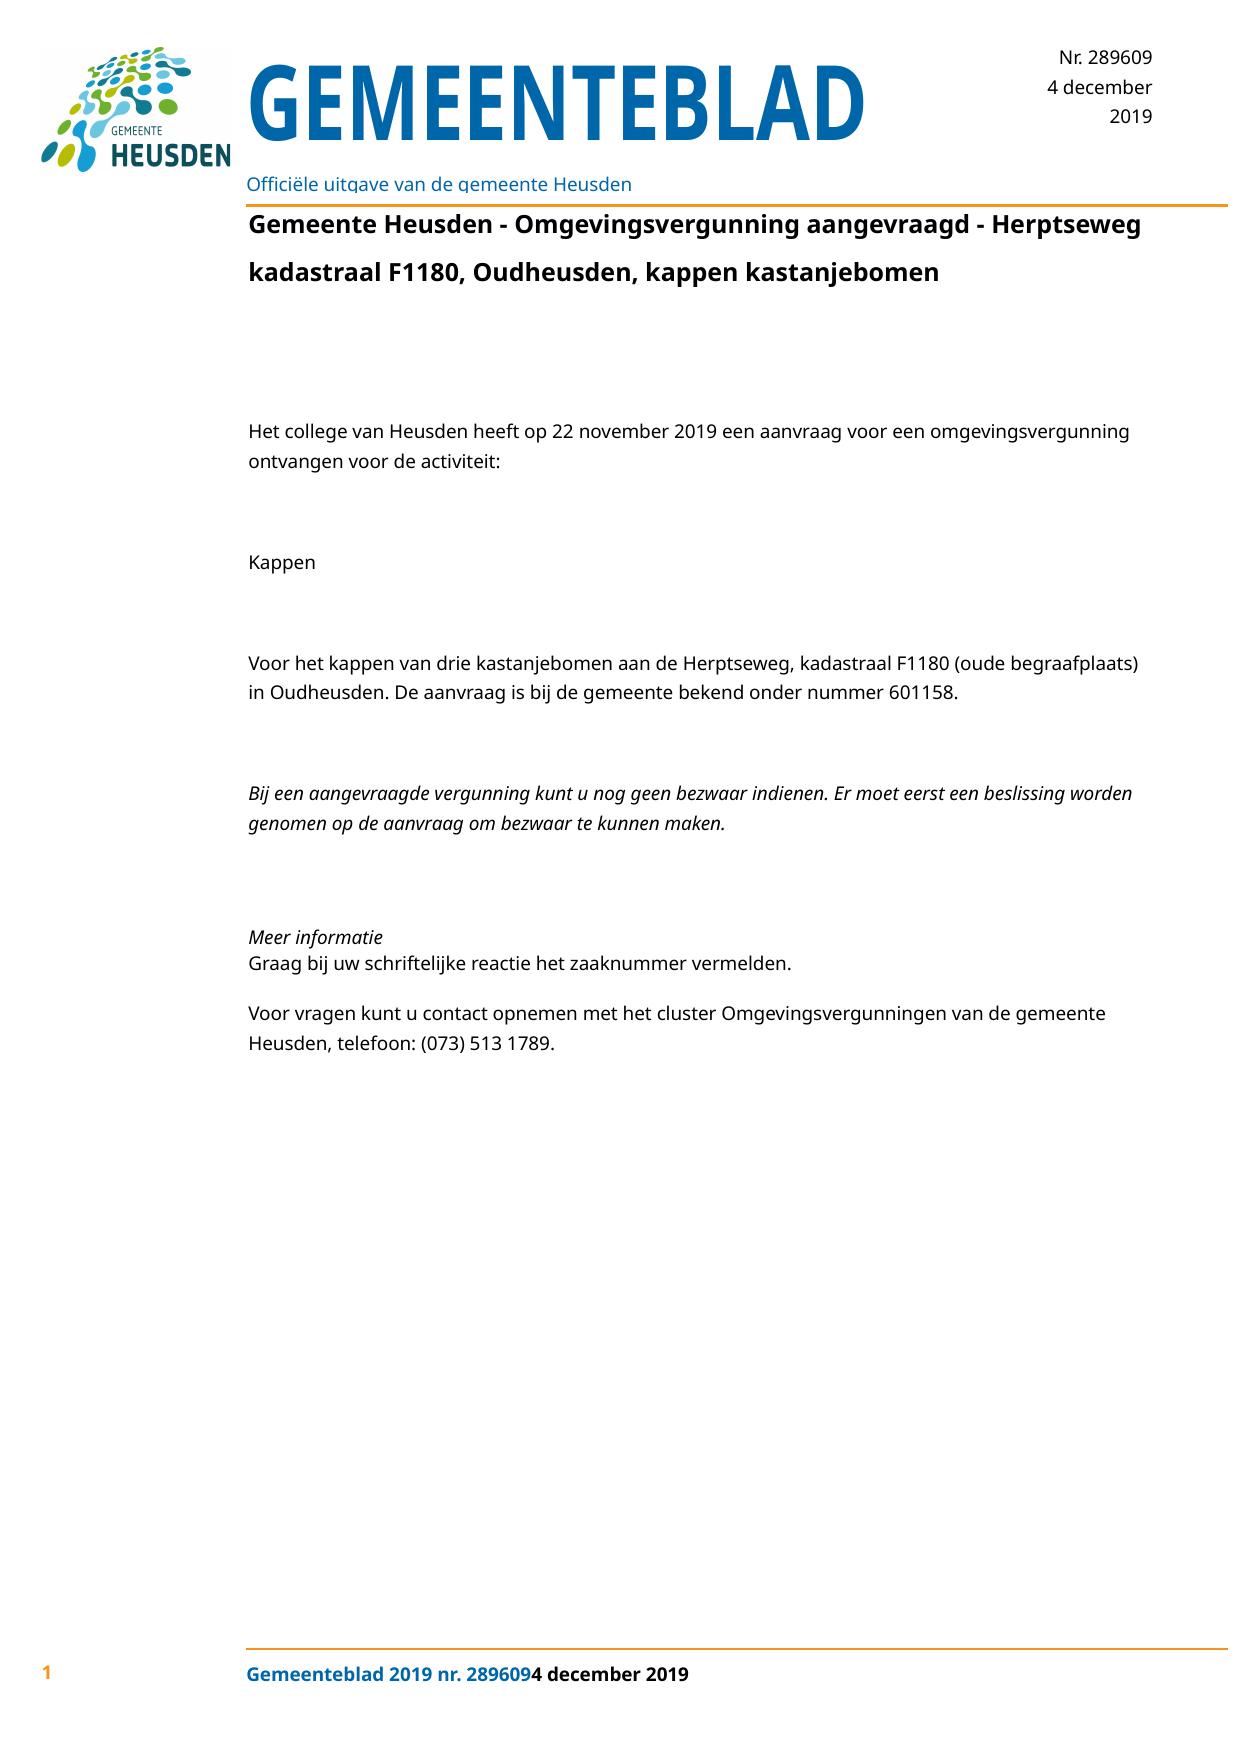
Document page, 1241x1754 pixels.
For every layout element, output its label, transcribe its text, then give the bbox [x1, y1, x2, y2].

picture [41, 47, 231, 172]
text Kappen [248, 549, 1152, 575]
text Gemeente Heusden - Omgevingsvergunning aangevraagd - Herptseweg kadastraal F1180, Oudheusden, kappen kastanjebomen [248, 207, 1152, 288]
text Het college van Heusden heeft op 22 november 2019 een aanvraag voor een omgevingsvergunning ontvangen voor de activiteit: [248, 419, 1152, 474]
text Graag bij uw schriftelijke reactie het zaaknummer vermelden. [248, 950, 1152, 976]
text Voor het kappen van drie kastanjebomen aan de Herptseweg, kadastraal F1180 (oude begraafplaats) in Oudheusden. De aanvraag is bij de gemeente bekend onder nummer 601158. [248, 650, 1152, 705]
text Meer informatie [248, 924, 1152, 950]
text Voor vragen kunt u contact opnemen met het cluster Omgevingsvergunningen van de gemeente Heusden, telefoon: (073) 513 1789. [248, 1001, 1152, 1056]
text Bij een aangevraagde vergunning kunt u nog geen bezwaar indienen. Er moet eerst een beslissing worden genomen op de aanvraag om bezwaar te kunnen maken. [248, 780, 1152, 836]
